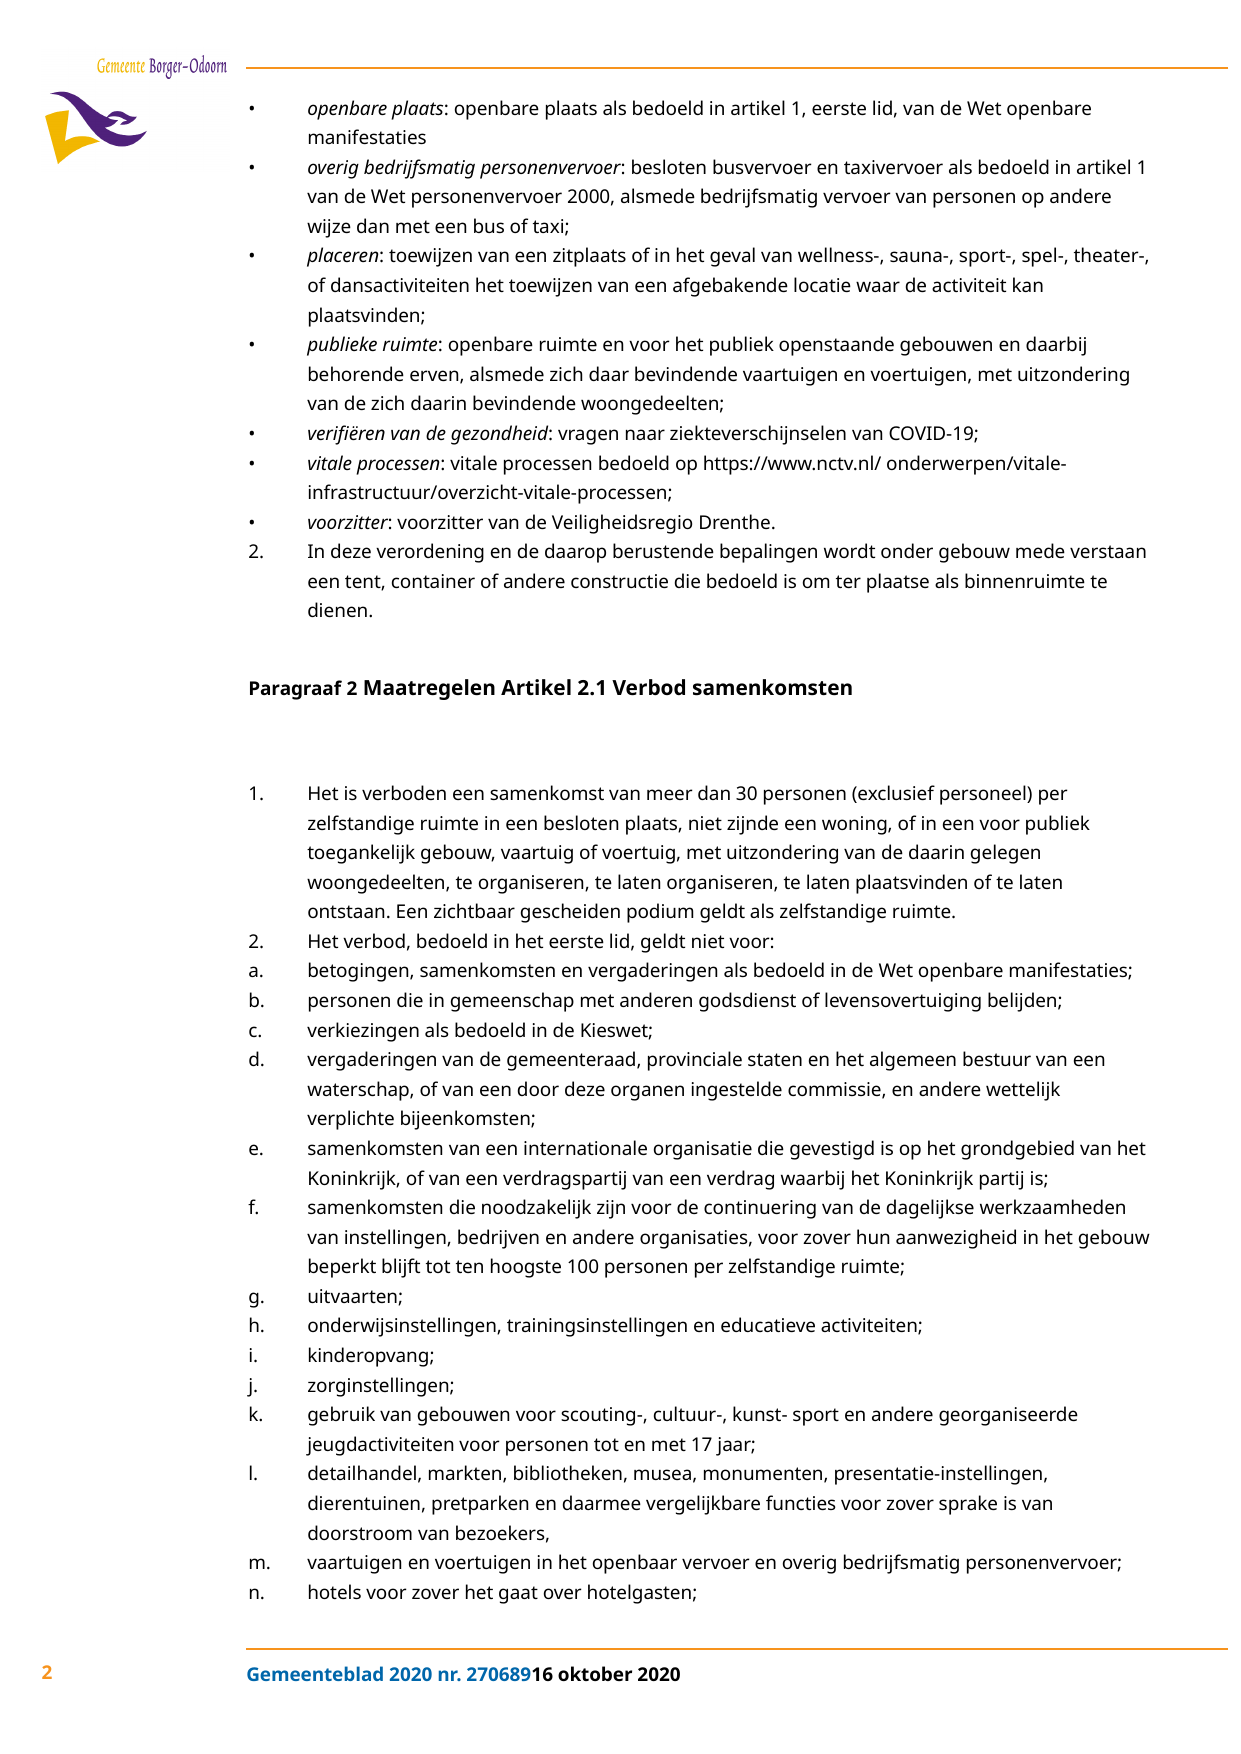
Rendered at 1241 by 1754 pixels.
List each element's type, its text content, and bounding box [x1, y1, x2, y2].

list publieke ruimte: openbare ruimte en voor het publiek openstaande gebouwen en daarbij behorende erven, alsmede zich daar bevindende vaartuigen en voertuigen, met uitzondering van de zich daarin bevindende woongedeelten; [248, 331, 1152, 416]
list kinderopvang; [248, 1342, 1152, 1368]
list samenkomsten die noodzakelijk zijn voor de continuering van de dagelijkse werkzaamheden van instellingen, bedrijven en andere organisaties, voor zover hun aanwezigheid in het gebouw beperkt blijft tot ten hoogste 100 personen per zelfstandige ruimte; [248, 1194, 1152, 1279]
list vergaderingen van de gemeenteraad, provinciale staten en het algemeen bestuur van een waterschap, of van een door deze organen ingestelde commissie, en andere wettelijk verplichte bijeenkomsten; [248, 1046, 1152, 1131]
list Het verbod, bedoeld in het eerste lid, geldt niet voor: [248, 928, 1152, 954]
picture [41, 47, 231, 172]
list vitale processen: vitale processen bedoeld op https://www.nctv.nl/ onderwerpen/vitale-infrastructuur/overzicht-vitale-processen; [248, 450, 1152, 505]
list vaartuigen en voertuigen in het openbaar vervoer en overig bedrijfsmatig personenvervoer; [248, 1549, 1152, 1575]
list betogingen, samenkomsten en vergaderingen als bedoeld in de Wet openbare manifestaties; [248, 958, 1152, 983]
list samenkomsten van een internationale organisatie die gevestigd is op het grondgebied van het Koninkrijk, of van een verdragspartij van een verdrag waarbij het Koninkrijk partij is; [248, 1135, 1152, 1191]
list zorginstellingen; [248, 1372, 1152, 1398]
list verifiëren van de gezondheid: vragen naar ziekteverschijnselen van COVID-19; [248, 420, 1152, 446]
list personen die in gemeenschap met anderen godsdienst of levensovertuiging belijden; [248, 987, 1152, 1013]
list uitvaarten; [248, 1283, 1152, 1309]
list detailhandel, markten, bibliotheken, musea, monumenten, presentatie-instellingen, dierentuinen, pretparken en daarmee vergelijkbare functies voor zover sprake is van doorstroom van bezoekers, [248, 1461, 1152, 1546]
list openbare plaats: openbare plaats als bedoeld in artikel 1, eerste lid, van de Wet openbare manifestaties [248, 95, 1152, 150]
list placeren: toewijzen van een zitplaats of in het geval van wellness-, sauna-, sport-, spel-, theater-, of dansactiviteiten het toewijzen van een afgebakende locatie waar de activiteit kan plaatsvinden; [248, 243, 1152, 328]
text Paragraaf 2 Maatregelen Artikel 2.1 Verbod samenkomsten [248, 673, 1152, 701]
list hotels voor zover het gaat over hotelgasten; [248, 1579, 1152, 1605]
list overig bedrijfsmatig personenvervoer: besloten busvervoer en taxivervoer als bedoeld in artikel 1 van de Wet personenvervoer 2000, alsmede bedrijfsmatig vervoer van personen op andere wijze dan met een bus of taxi; [248, 154, 1152, 239]
list voorzitter: voorzitter van de Veiligheidsregio Drenthe. [248, 509, 1152, 535]
list verkiezingen als bedoeld in de Kieswet; [248, 1017, 1152, 1043]
list In deze verordening en de daarop berustende bepalingen wordt onder gebouw mede verstaan een tent, container of andere constructie die bedoeld is om ter plaatse als binnenruimte te dienen. [248, 538, 1152, 623]
list gebruik van gebouwen voor scouting-, cultuur-, kunst- sport en andere georganiseerde jeugdactiviteiten voor personen tot en met 17 jaar; [248, 1401, 1152, 1457]
list Het is verboden een samenkomst van meer dan 30 personen (exclusief personeel) per zelfstandige ruimte in een besloten plaats, niet zijnde een woning, of in een voor publiek toegankelijk gebouw, vaartuig of voertuig, met uitzondering van de daarin gelegen woongedeelten, te organiseren, te laten organiseren, te laten plaatsvinden of te laten ontstaan. Een zichtbaar gescheiden podium geldt als zelfstandige ruimte. [248, 780, 1152, 924]
list onderwijsinstellingen, trainingsinstellingen en educatieve activiteiten; [248, 1313, 1152, 1338]
